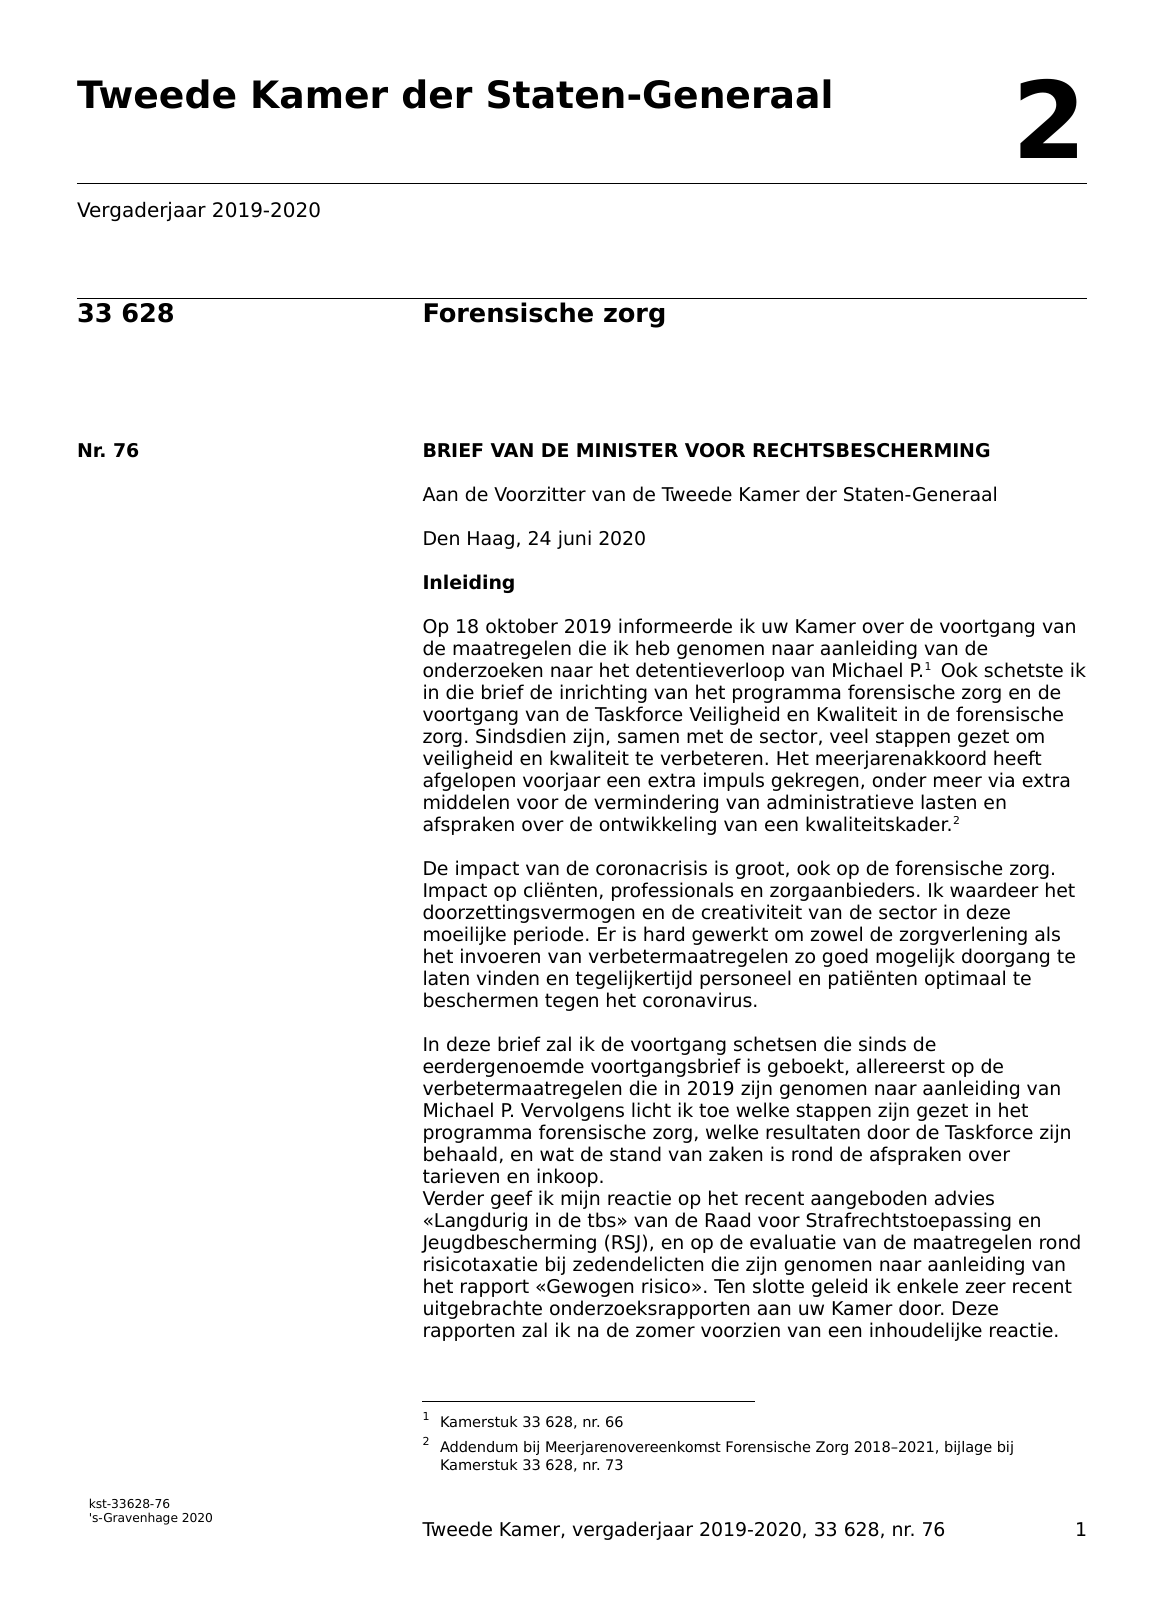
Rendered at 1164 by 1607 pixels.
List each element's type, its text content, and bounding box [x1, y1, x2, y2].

table_header 2 [886, 59, 1087, 183]
text De impact van de coronacrisis is groot, ook op de forensische zorg. Impact op cliënten, professionals en zorgaanbieders. Ik waardeer het doorzettingsvermogen en de creativiteit van de sector in deze moeilijke periode. Er is hard gewerkt om zowel de zorgverlening als het invoeren van verbetermaatregelen zo goed mogelijk doorgang te laten vinden en tegelijkertijd personeel en patiënten optimaal te beschermen tegen het coronavirus. [422, 858, 1087, 1012]
table_header Tweede Kamer der Staten-Generaal [77, 59, 886, 183]
text Den Haag, 24 juni 2020 [422, 528, 1087, 550]
subtitle Nr. 76 BRIEF VAN DE MINISTER VOOR RECHTSBESCHERMING [77, 440, 1087, 462]
text kst-33628-76 [88, 1497, 323, 1511]
text Verder geef ik mijn reactie op het recent aangeboden advies «Langdurig in de tbs» van de Raad voor Strafrechtstoepassing en Jeugdbescherming (RSJ), en op de evaluatie van de maatregelen rond risicotaxatie bij zedendelicten die zijn genomen naar aanleiding van het rapport «Gewogen risico». Ten slotte geleid ik enkele zeer recent uitgebrachte onderzoeksrapporten aan uw Kamer door. Deze rapporten zal ik na de zomer voorzien van een inhoudelijke reactie. [422, 1188, 1087, 1342]
text Aan de Voorzitter van de Tweede Kamer der Staten-Generaal [422, 484, 1087, 506]
table_cell Vergaderjaar 2019-2020 [77, 184, 1087, 298]
subtitle 33 628 Forensische zorg [77, 299, 1087, 329]
text Op 18 oktober 2019 informeerde ik uw Kamer over de voortgang van de maatregelen die ik heb genomen naar aanleiding van de onderzoeken naar het detentieverloop van Michael P. Ook schetste ik in die brief de inrichting van het programma forensische zorg en de voortgang van de Taskforce Veiligheid en Kwaliteit in de forensische zorg. Sindsdien zijn, samen met de sector, veel stappen gezet om veiligheid en kwaliteit te verbeteren. Het meerjarenakkoord heeft afgelopen voorjaar een extra impuls gekregen, onder meer via extra middelen voor de vermindering van administratieve lasten en afspraken over de ontwikkeling van een kwaliteitskader. [422, 616, 1087, 836]
text 's-Gravenhage 2020 [88, 1511, 323, 1525]
text Kamerstuk 33 628, nr. 66 [422, 1410, 1087, 1432]
text Addendum bij Meerjarenovereenkomst Forensische Zorg 2018–2021, bijlage bij Kamerstuk 33 628, nr. 73 [422, 1435, 1087, 1474]
text In deze brief zal ik de voortgang schetsen die sinds de eerdergenoemde voortgangsbrief is geboekt, allereerst op de verbetermaatregelen die in 2019 zijn genomen naar aanleiding van Michael P. Vervolgens licht ik toe welke stappen zijn gezet in het programma forensische zorg, welke resultaten door de Taskforce zijn behaald, en wat de stand van zaken is rond de afspraken over tarieven en inkoop. [422, 1034, 1087, 1188]
subtitle Inleiding [422, 572, 1087, 594]
